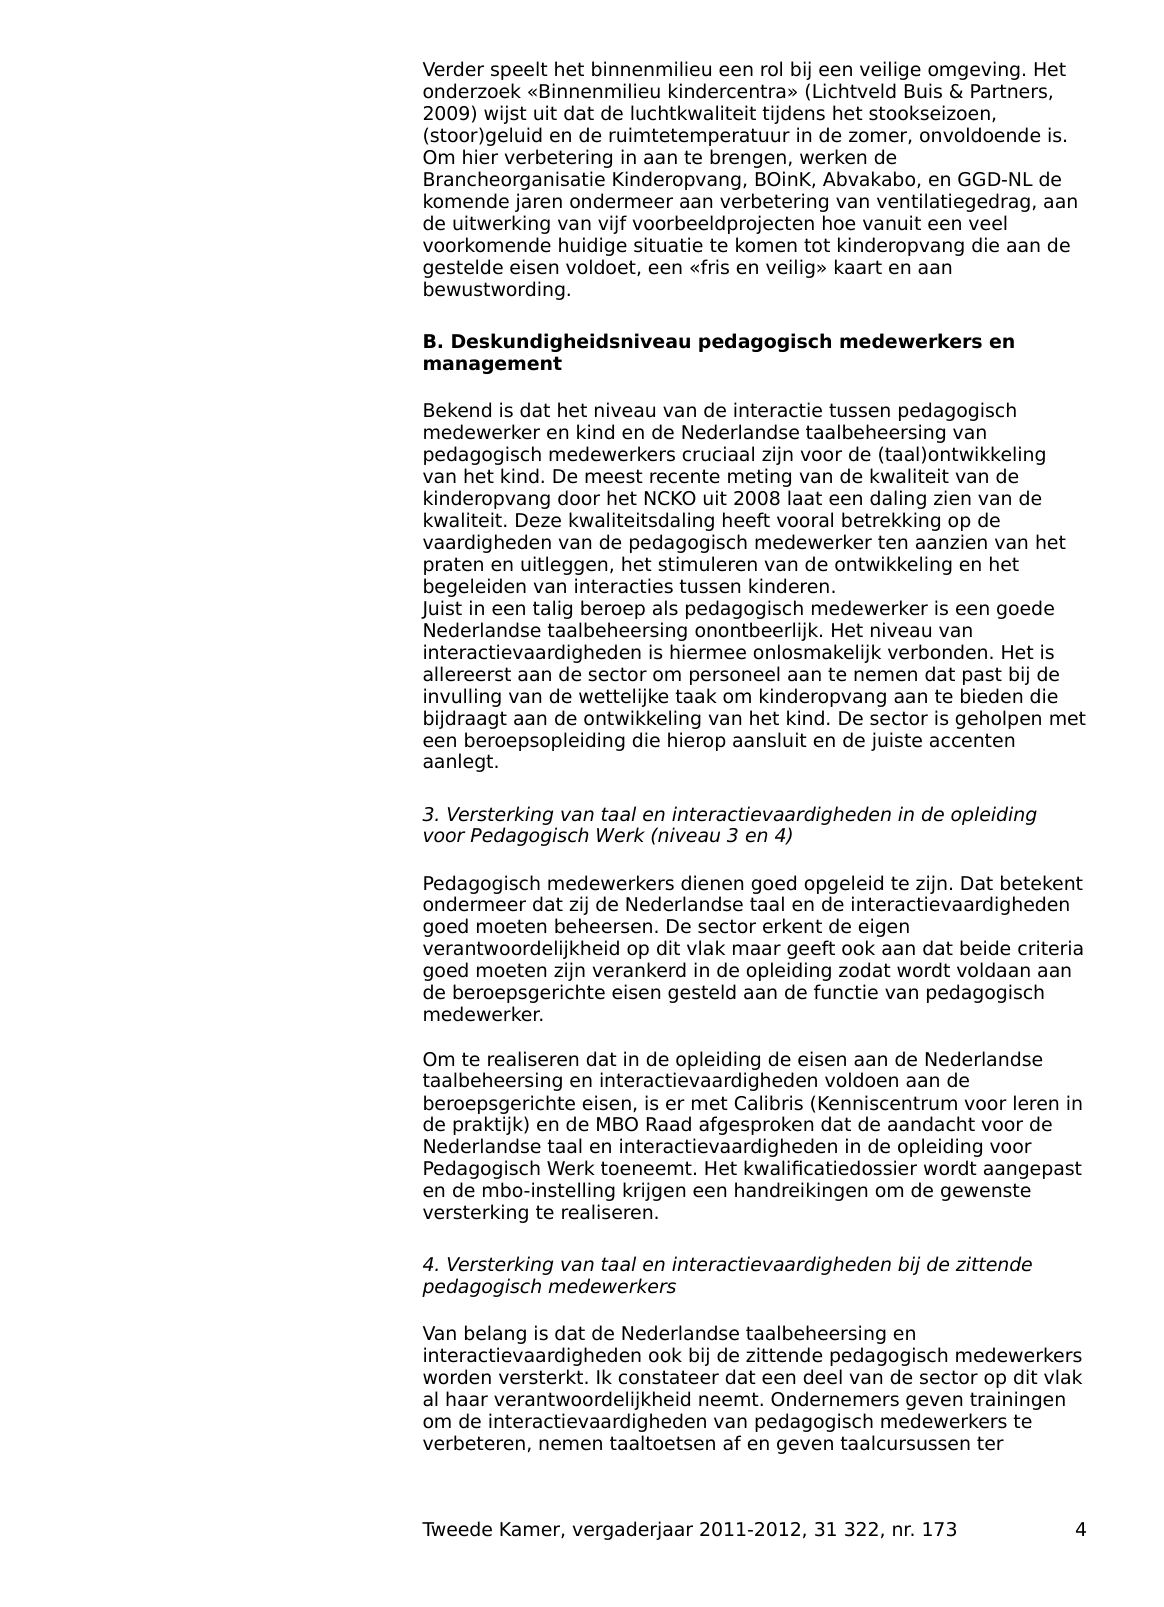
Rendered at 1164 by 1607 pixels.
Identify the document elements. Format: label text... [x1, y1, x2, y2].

text Juist in een talig beroep als pedagogisch medewerker is een goede Nederlandse taalbeheersing onontbeerlijk. Het niveau van interactievaardigheden is hiermee onlosmakelijk verbonden. Het is allereerst aan de sector om personeel aan te nemen dat past bij de invulling van de wettelijke taak om kinderopvang aan te bieden die bijdraagt aan de ontwikkeling van het kind. De sector is geholpen met een beroepsopleiding die hierop aansluit en de juiste accenten aanlegt. [422, 598, 1087, 773]
subtitle B. Deskundigheidsniveau pedagogisch medewerkers en management [422, 331, 1087, 375]
subtitle 4. Versterking van taal en interactievaardigheden bij de zittende pedagogisch medewerkers [422, 1254, 1087, 1298]
subtitle 3. Versterking van taal en interactievaardigheden in de opleiding voor Pedagogisch Werk (niveau 3 en 4) [422, 803, 1087, 847]
text Bekend is dat het niveau van de interactie tussen pedagogisch medewerker en kind en de Nederlandse taalbeheersing van pedagogisch medewerkers cruciaal zijn voor de (taal)ontwikkeling van het kind. De meest recente meting van de kwaliteit van de kinderopvang door het NCKO uit 2008 laat een daling zien van de kwaliteit. Deze kwaliteitsdaling heeft vooral betrekking op de vaardigheden van de pedagogisch medewerker ten aanzien van het praten en uitleggen, het stimuleren van de ontwikkeling en het begeleiden van interacties tussen kinderen. [422, 400, 1087, 598]
text Om te realiseren dat in de opleiding de eisen aan de Nederlandse taalbeheersing en interactievaardigheden voldoen aan de beroepsgerichte eisen, is er met Calibris (Kenniscentrum voor leren in de praktijk) en de MBO Raad afgesproken dat de aandacht voor de Nederlandse taal en interactievaardigheden in de opleiding voor Pedagogisch Werk toeneemt. Het kwalificatiedossier wordt aangepast en de mbo-instelling krijgen een handreikingen om de gewenste versterking te realiseren. [422, 1048, 1087, 1224]
text Pedagogisch medewerkers dienen goed opgeleid te zijn. Dat betekent ondermeer dat zij de Nederlandse taal en de interactievaardigheden goed moeten beheersen. De sector erkent de eigen verantwoordelijkheid op dit vlak maar geeft ook aan dat beide criteria goed moeten zijn verankerd in de opleiding zodat wordt voldaan aan de beroepsgerichte eisen gesteld aan de functie van pedagogisch medewerker. [422, 872, 1087, 1026]
text Van belang is dat de Nederlandse taalbeheersing en interactievaardigheden ook bij de zittende pedagogisch medewerkers worden versterkt. Ik constateer dat een deel van de sector op dit vlak al haar verantwoordelijkheid neemt. Ondernemers geven trainingen om de interactievaardigheden van pedagogisch medewerkers te verbeteren, nemen taaltoetsen af en geven taalcursussen ter [422, 1323, 1087, 1455]
text Verder speelt het binnenmilieu een rol bij een veilige omgeving. Het onderzoek «Binnenmilieu kindercentra» (Lichtveld Buis & Partners, 2009) wijst uit dat de luchtkwaliteit tijdens het stookseizoen, (stoor)geluid en de ruimtetemperatuur in de zomer, onvoldoende is. Om hier verbetering in aan te brengen, werken de Brancheorganisatie Kinderopvang, BOinK, Abvakabo, en GGD-NL de komende jaren ondermeer aan verbetering van ventilatiegedrag, aan de uitwerking van vijf voorbeeldprojecten hoe vanuit een veel voorkomende huidige situatie te komen tot kinderopvang die aan de gestelde eisen voldoet, een «fris en veilig» kaart en aan bewustwording. [422, 59, 1087, 301]
